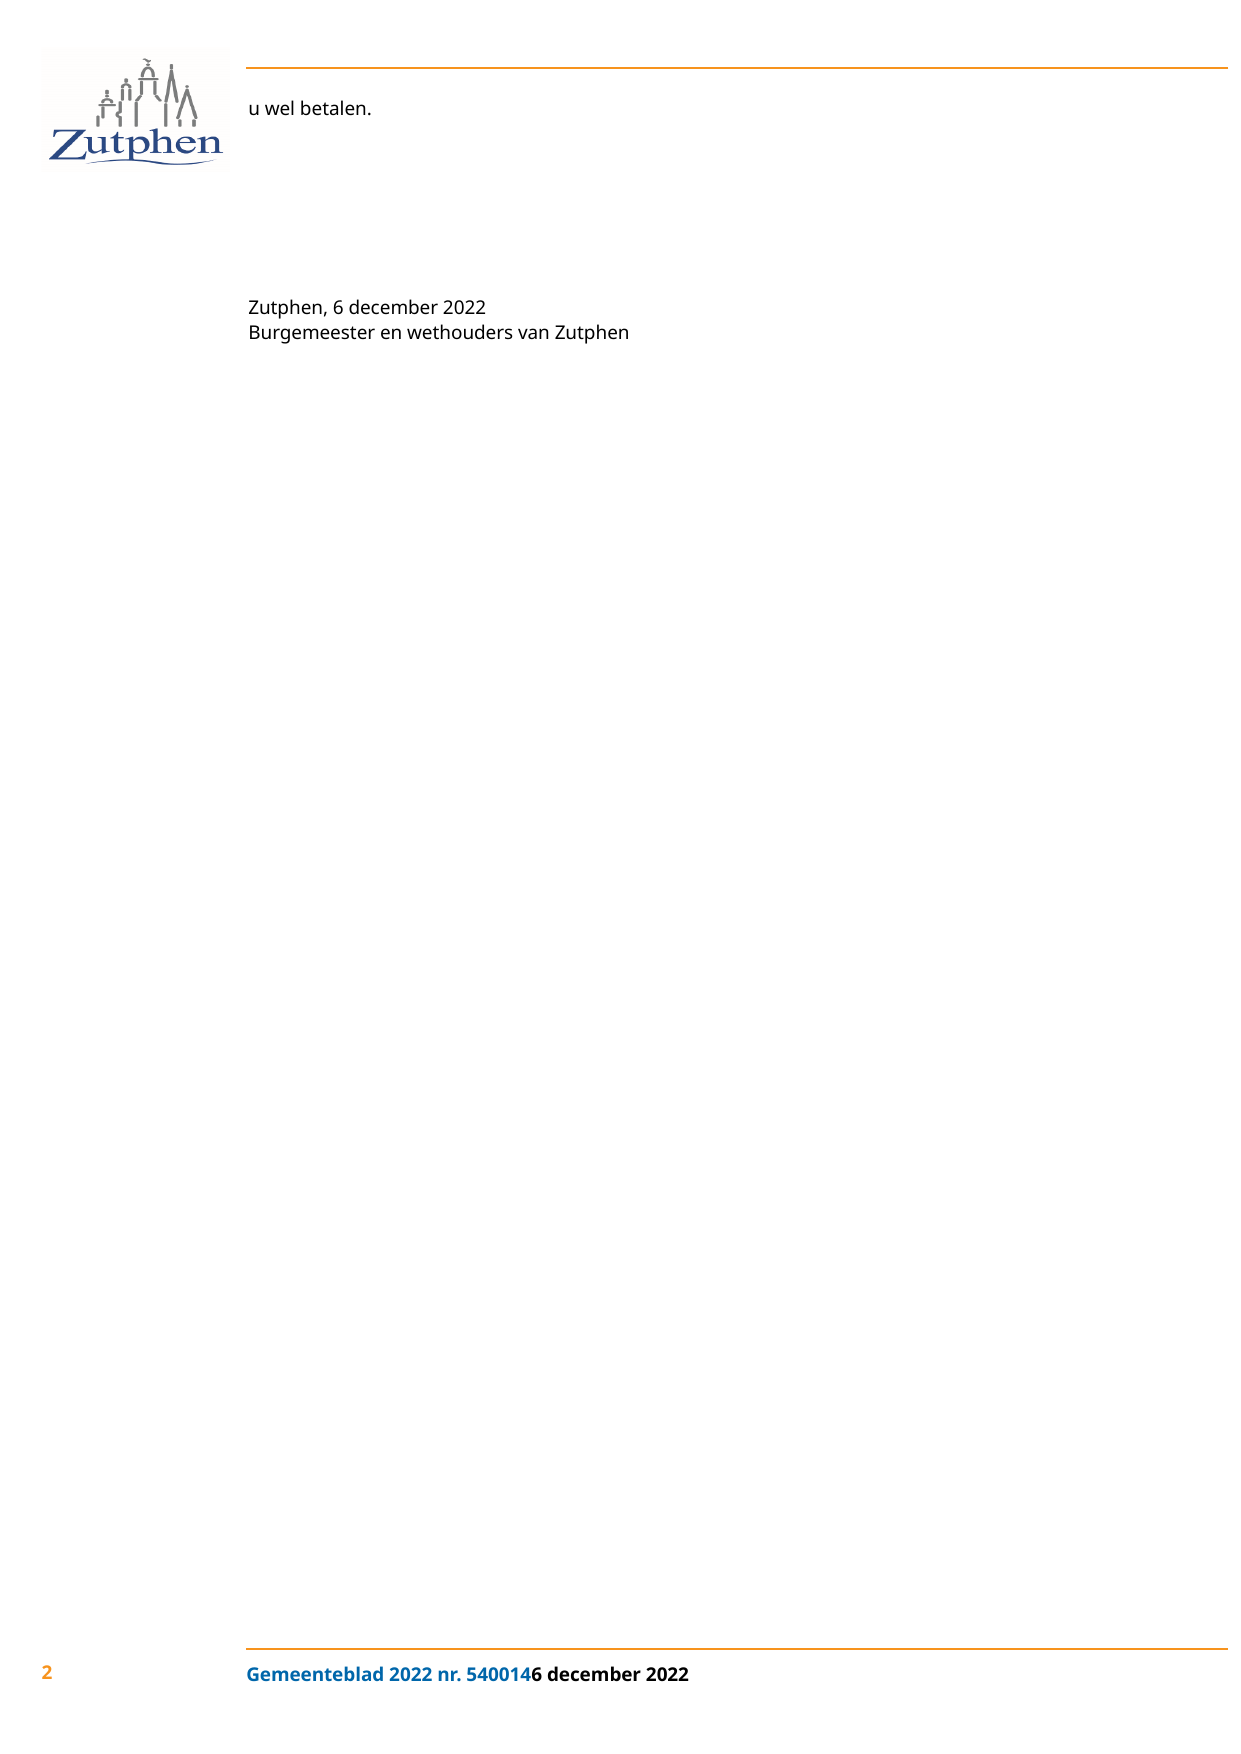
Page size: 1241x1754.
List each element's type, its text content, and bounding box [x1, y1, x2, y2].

text u wel betalen. [248, 95, 1152, 121]
text Zutphen, 6 december 2022 [248, 294, 1152, 319]
picture [41, 47, 231, 172]
text Burgemeester en wethouders van Zutphen [248, 319, 1152, 345]
